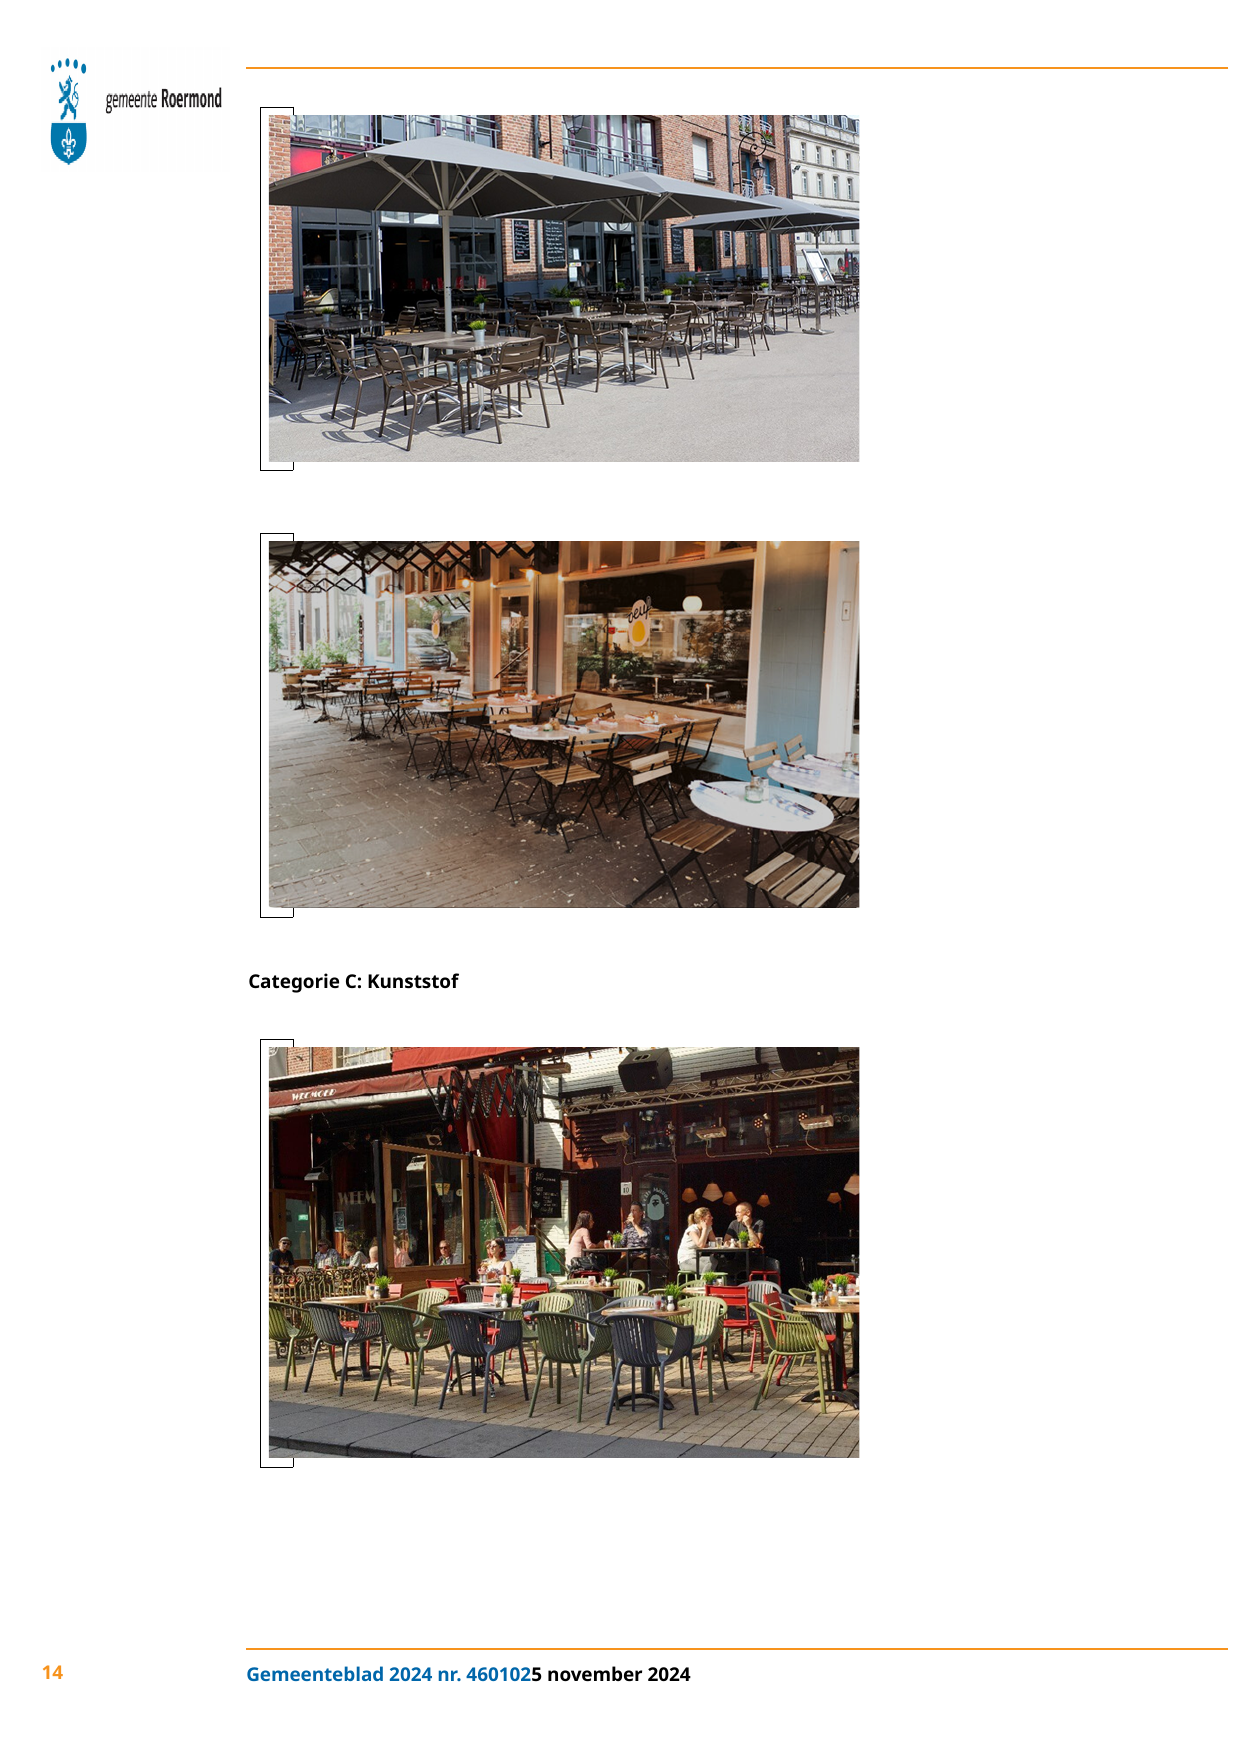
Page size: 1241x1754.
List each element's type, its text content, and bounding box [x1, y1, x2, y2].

text Categorie C: Kunststof [248, 968, 1152, 994]
picture [268, 541, 860, 908]
picture [41, 47, 231, 172]
picture [268, 115, 860, 462]
picture [268, 1047, 860, 1458]
